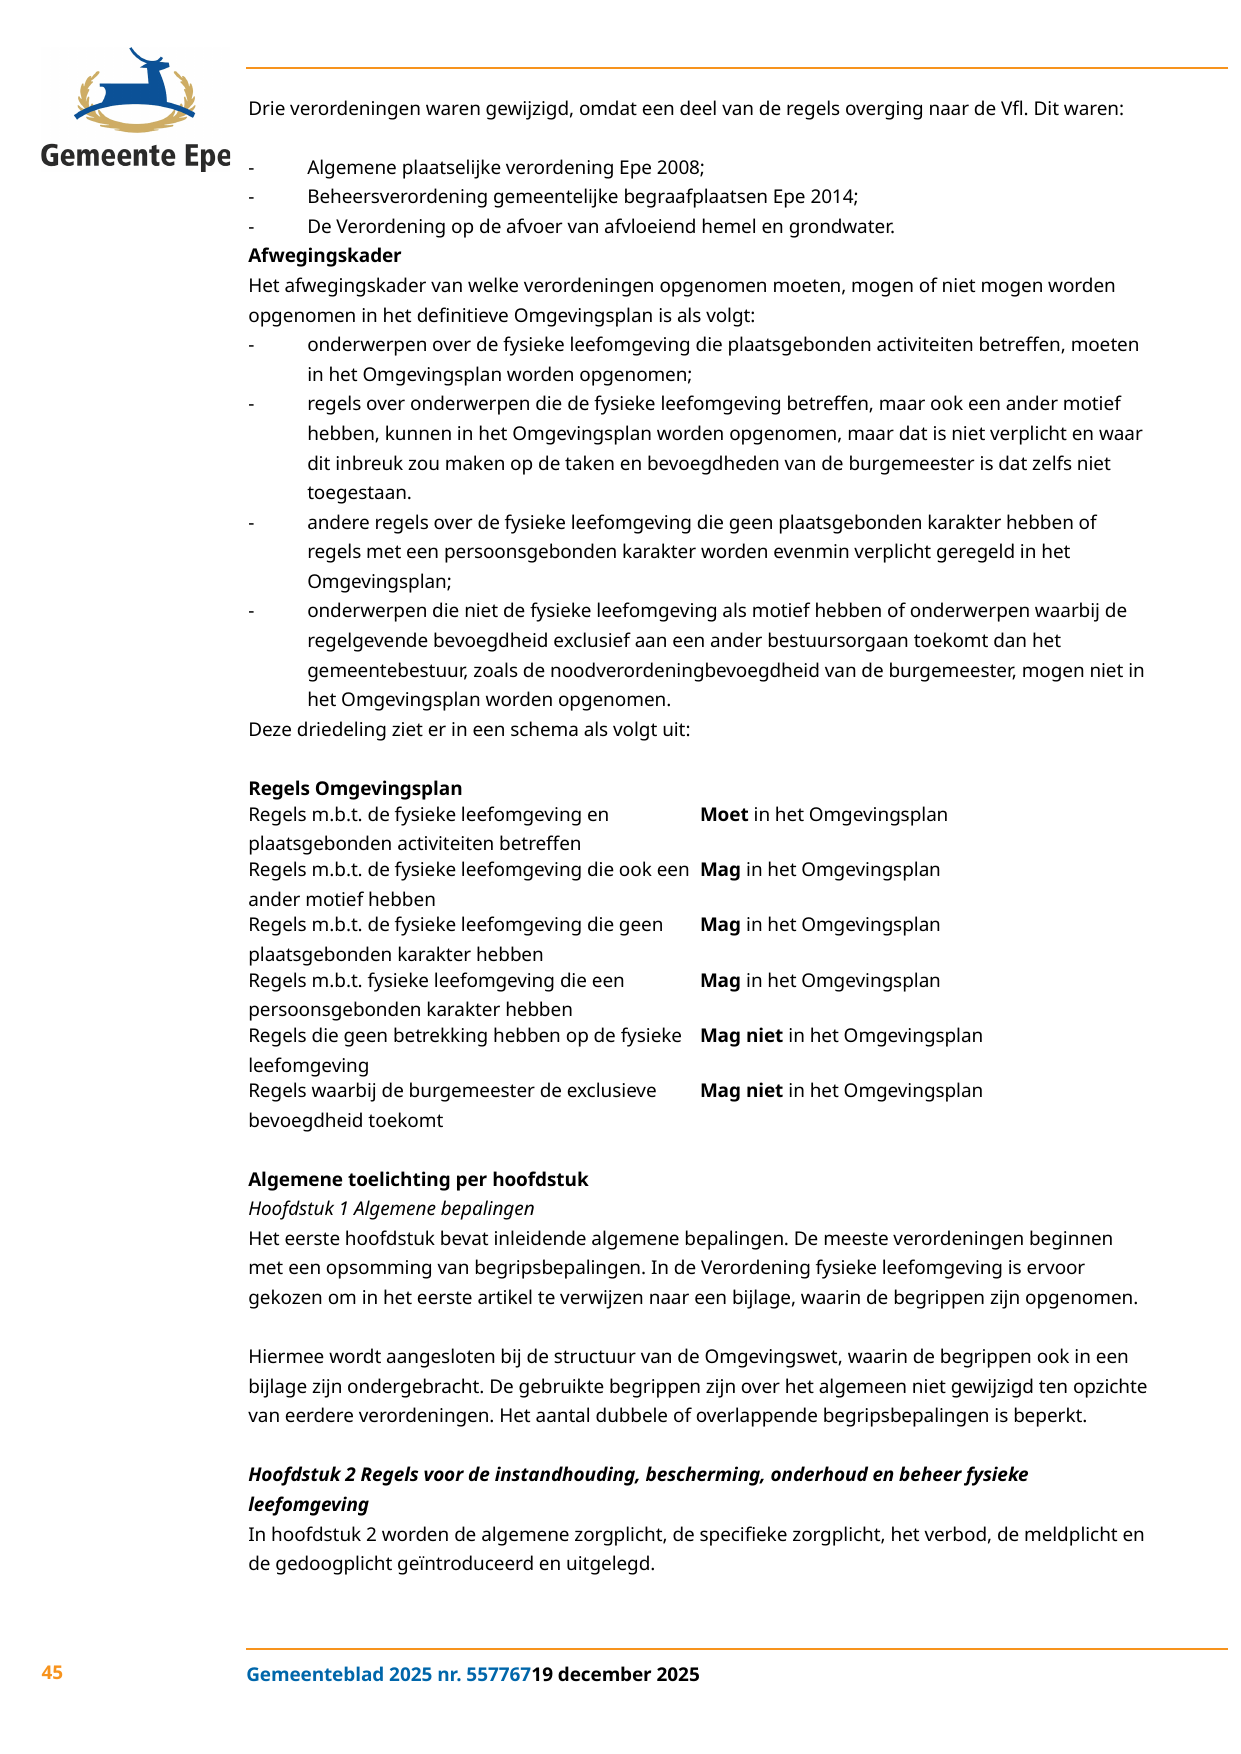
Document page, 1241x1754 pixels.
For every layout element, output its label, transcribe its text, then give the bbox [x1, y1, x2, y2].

text Drie verordeningen waren gewijzigd, omdat een deel van de regels overging naar de Vfl. Dit waren: [248, 95, 1152, 121]
text Afwegingskader [248, 243, 1152, 268]
list Beheersverordening gemeentelijke begraafplaatsen Epe 2014; [248, 183, 1152, 209]
text Algemene toelichting per hoofdstuk [248, 1166, 1152, 1191]
text Deze driedeling ziet er in een schema als volgt uit: [248, 716, 1152, 742]
table_cell Regels m.b.t. de fysieke leefomgeving die geen plaatsgebonden karakter hebben [248, 912, 700, 967]
table_cell Regels m.b.t. de fysieke leefomgeving en plaatsgebonden activiteiten betreffen [248, 801, 700, 856]
picture [41, 47, 231, 172]
table_cell Mag in het Omgevingsplan [700, 967, 1152, 1022]
text Hoofdstuk 2 Regels voor de instandhouding, bescherming, onderhoud en beheer fysieke leefomgeving [248, 1462, 1152, 1517]
table_cell Mag in het Omgevingsplan [700, 856, 1152, 912]
table_header [700, 775, 1152, 801]
text Hiermee wordt aangesloten bij de structuur van de Omgevingswet, waarin de begrippen ook in een bijlage zijn ondergebracht. De gebruikte begrippen zijn over het algemeen niet gewijzigd ten opzichte van eerdere verordeningen. Het aantal dubbele of overlappende begripsbepalingen is beperkt. [248, 1343, 1152, 1428]
text Het eerste hoofdstuk bevat inleidende algemene bepalingen. De meeste verordeningen beginnen met een opsomming van begripsbepalingen. In de Verordening fysieke leefomgeving is ervoor gekozen om in het eerste artikel te verwijzen naar een bijlage, waarin de begrippen zijn opgenomen. [248, 1225, 1152, 1310]
list onderwerpen die niet de fysieke leefomgeving als motief hebben of onderwerpen waarbij de regelgevende bevoegdheid exclusief aan een ander bestuursorgaan toekomt dan het gemeentebestuur, zoals de noodverordeningbevoegdheid van de burgemeester, mogen niet in het Omgevingsplan worden opgenomen. [248, 598, 1152, 712]
text In hoofdstuk 2 worden de algemene zorgplicht, de specifieke zorgplicht, het verbod, de meldplicht en de gedoogplicht geïntroduceerd en uitgelegd. [248, 1521, 1152, 1576]
list Algemene plaatselijke verordening Epe 2008; [248, 154, 1152, 180]
list De Verordening op de afvoer van afvloeiend hemel en grondwater. [248, 213, 1152, 239]
table_cell Mag niet in het Omgevingsplan [700, 1022, 1152, 1078]
list onderwerpen over de fysieke leefomgeving die plaatsgebonden activiteiten betreffen, moeten in het Omgevingsplan worden opgenomen; [248, 331, 1152, 387]
table_cell Regels m.b.t. fysieke leefomgeving die een persoonsgebonden karakter hebben [248, 967, 700, 1022]
list andere regels over de fysieke leefomgeving die geen plaatsgebonden karakter hebben of regels met een persoonsgebonden karakter worden evenmin verplicht geregeld in het Omgevingsplan; [248, 509, 1152, 594]
table_cell Mag in het Omgevingsplan [700, 912, 1152, 967]
table_cell Regels waarbij de burgemeester de exclusieve bevoegdheid toekomt [248, 1078, 700, 1133]
table_cell Mag niet in het Omgevingsplan [700, 1078, 1152, 1133]
table_cell Moet in het Omgevingsplan [700, 801, 1152, 856]
table_cell Regels die geen betrekking hebben op de fysieke leefomgeving [248, 1022, 700, 1078]
table_header Regels Omgevingsplan [248, 775, 700, 801]
text Het afwegingskader van welke verordeningen opgenomen moeten, mogen of niet mogen worden opgenomen in het definitieve Omgevingsplan is als volgt: [248, 272, 1152, 328]
list regels over onderwerpen die de fysieke leefomgeving betreffen, maar ook een ander motief hebben, kunnen in het Omgevingsplan worden opgenomen, maar dat is niet verplicht en waar dit inbreuk zou maken op de taken en bevoegdheden van de burgemeester is dat zelfs niet toegestaan. [248, 391, 1152, 505]
text Hoofdstuk 1 Algemene bepalingen [248, 1195, 1152, 1221]
table_cell Regels m.b.t. de fysieke leefomgeving die ook een ander motief hebben [248, 856, 700, 912]
